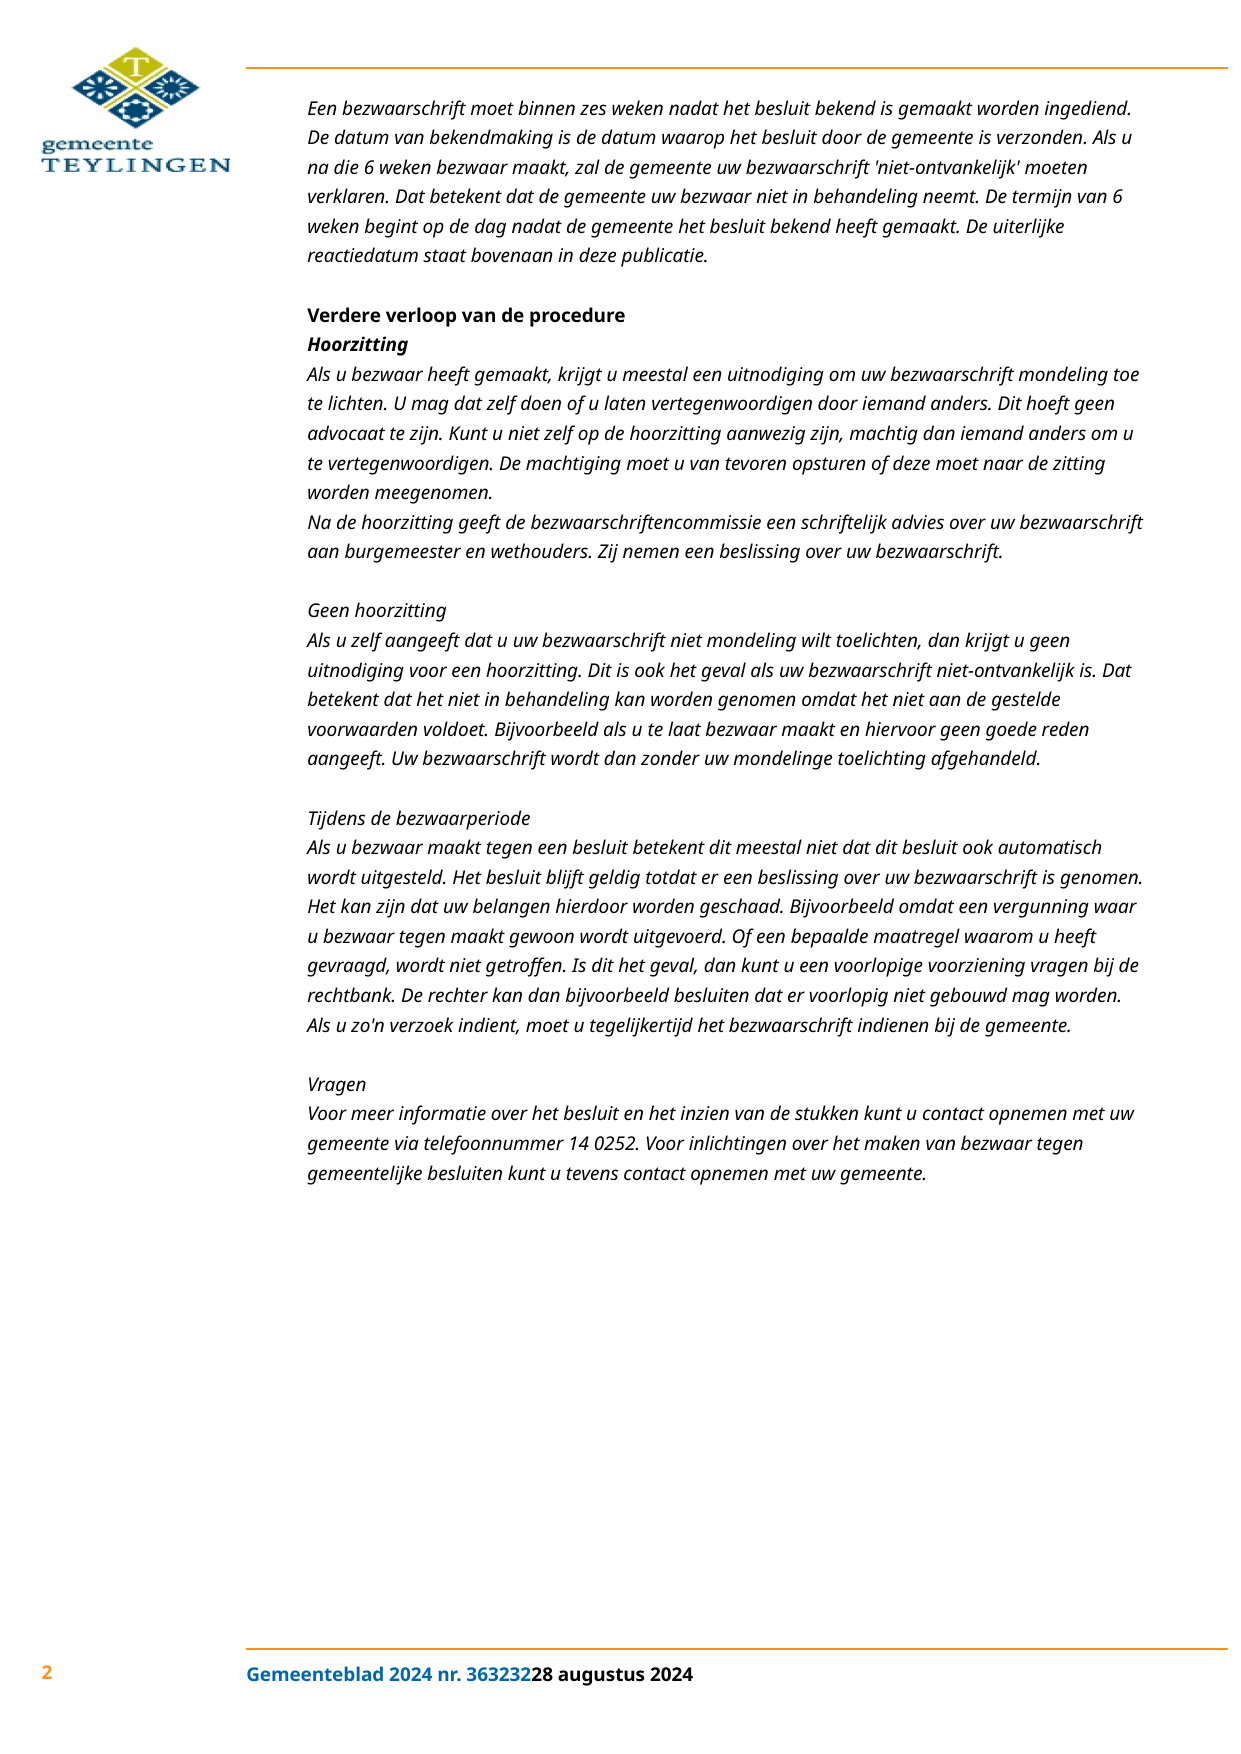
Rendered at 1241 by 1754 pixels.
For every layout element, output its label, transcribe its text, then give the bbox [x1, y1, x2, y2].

list Geen hoorzitting [248, 598, 1152, 623]
list Verdere verloop van de procedure [248, 302, 1152, 328]
list Hoorzitting [248, 331, 1152, 357]
picture [41, 47, 231, 172]
list Een bezwaarschrift moet binnen zes weken nadat het besluit bekend is gemaakt worden ingediend. De datum van bekendmaking is de datum waarop het besluit door de gemeente is verzonden. Als u na die 6 weken bezwaar maakt, zal de gemeente uw bezwaarschrift 'niet-ontvankelijk' moeten verklaren. Dat betekent dat de gemeente uw bezwaar niet in behandeling neemt. De termijn van 6 weken begint op de dag nadat de gemeente het besluit bekend heeft gemaakt. De uiterlijke reactiedatum staat bovenaan in deze publicatie. [248, 95, 1152, 268]
list Als u bezwaar heeft gemaakt, krijgt u meestal een uitnodiging om uw bezwaarschrift mondeling toe te lichten. U mag dat zelf doen of u laten vertegenwoordigen door iemand anders. Dit hoeft geen advocaat te zijn. Kunt u niet zelf op de hoorzitting aanwezig zijn, machtig dan iemand anders om u te vertegenwoordigen. De machtiging moet u van tevoren opsturen of deze moet naar de zitting worden meegenomen. [248, 361, 1152, 505]
list Vragen [248, 1071, 1152, 1097]
list Voor meer informatie over het besluit en het inzien van de stukken kunt u contact opnemen met uw gemeente via telefoonnummer 14 0252. Voor inlichtingen over het maken van bezwaar tegen gemeentelijke besluiten kunt u tevens contact opnemen met uw gemeente. [248, 1101, 1152, 1186]
list Als u bezwaar maakt tegen een besluit betekent dit meestal niet dat dit besluit ook automatisch wordt uitgesteld. Het besluit blijft geldig totdat er een beslissing over uw bezwaarschrift is genomen. Het kan zijn dat uw belangen hierdoor worden geschaad. Bijvoorbeeld omdat een vergunning waar u bezwaar tegen maakt gewoon wordt uitgevoerd. Of een bepaalde maatregel waarom u heeft gevraagd, wordt niet getroffen. Is dit het geval, dan kunt u een voorlopige voorziening vragen bij de rechtbank. De rechter kan dan bijvoorbeeld besluiten dat er voorlopig niet gebouwd mag worden. Als u zo'n verzoek indient, moet u tegelijkertijd het bezwaarschrift indienen bij de gemeente. [248, 834, 1152, 1038]
list Tijdens de bezwaarperiode [248, 805, 1152, 831]
list Na de hoorzitting geeft de bezwaarschriftencommissie een schriftelijk advies over uw bezwaarschrift aan burgemeester en wethouders. Zij nemen een beslissing over uw bezwaarschrift. [248, 509, 1152, 564]
list Als u zelf aangeeft dat u uw bezwaarschrift niet mondeling wilt toelichten, dan krijgt u geen uitnodiging voor een hoorzitting. Dit is ook het geval als uw bezwaarschrift niet-ontvankelijk is. Dat betekent dat het niet in behandeling kan worden genomen omdat het niet aan de gestelde voorwaarden voldoet. Bijvoorbeeld als u te laat bezwaar maakt en hiervoor geen goede reden aangeeft. Uw bezwaarschrift wordt dan zonder uw mondelinge toelichting afgehandeld. [248, 627, 1152, 771]
